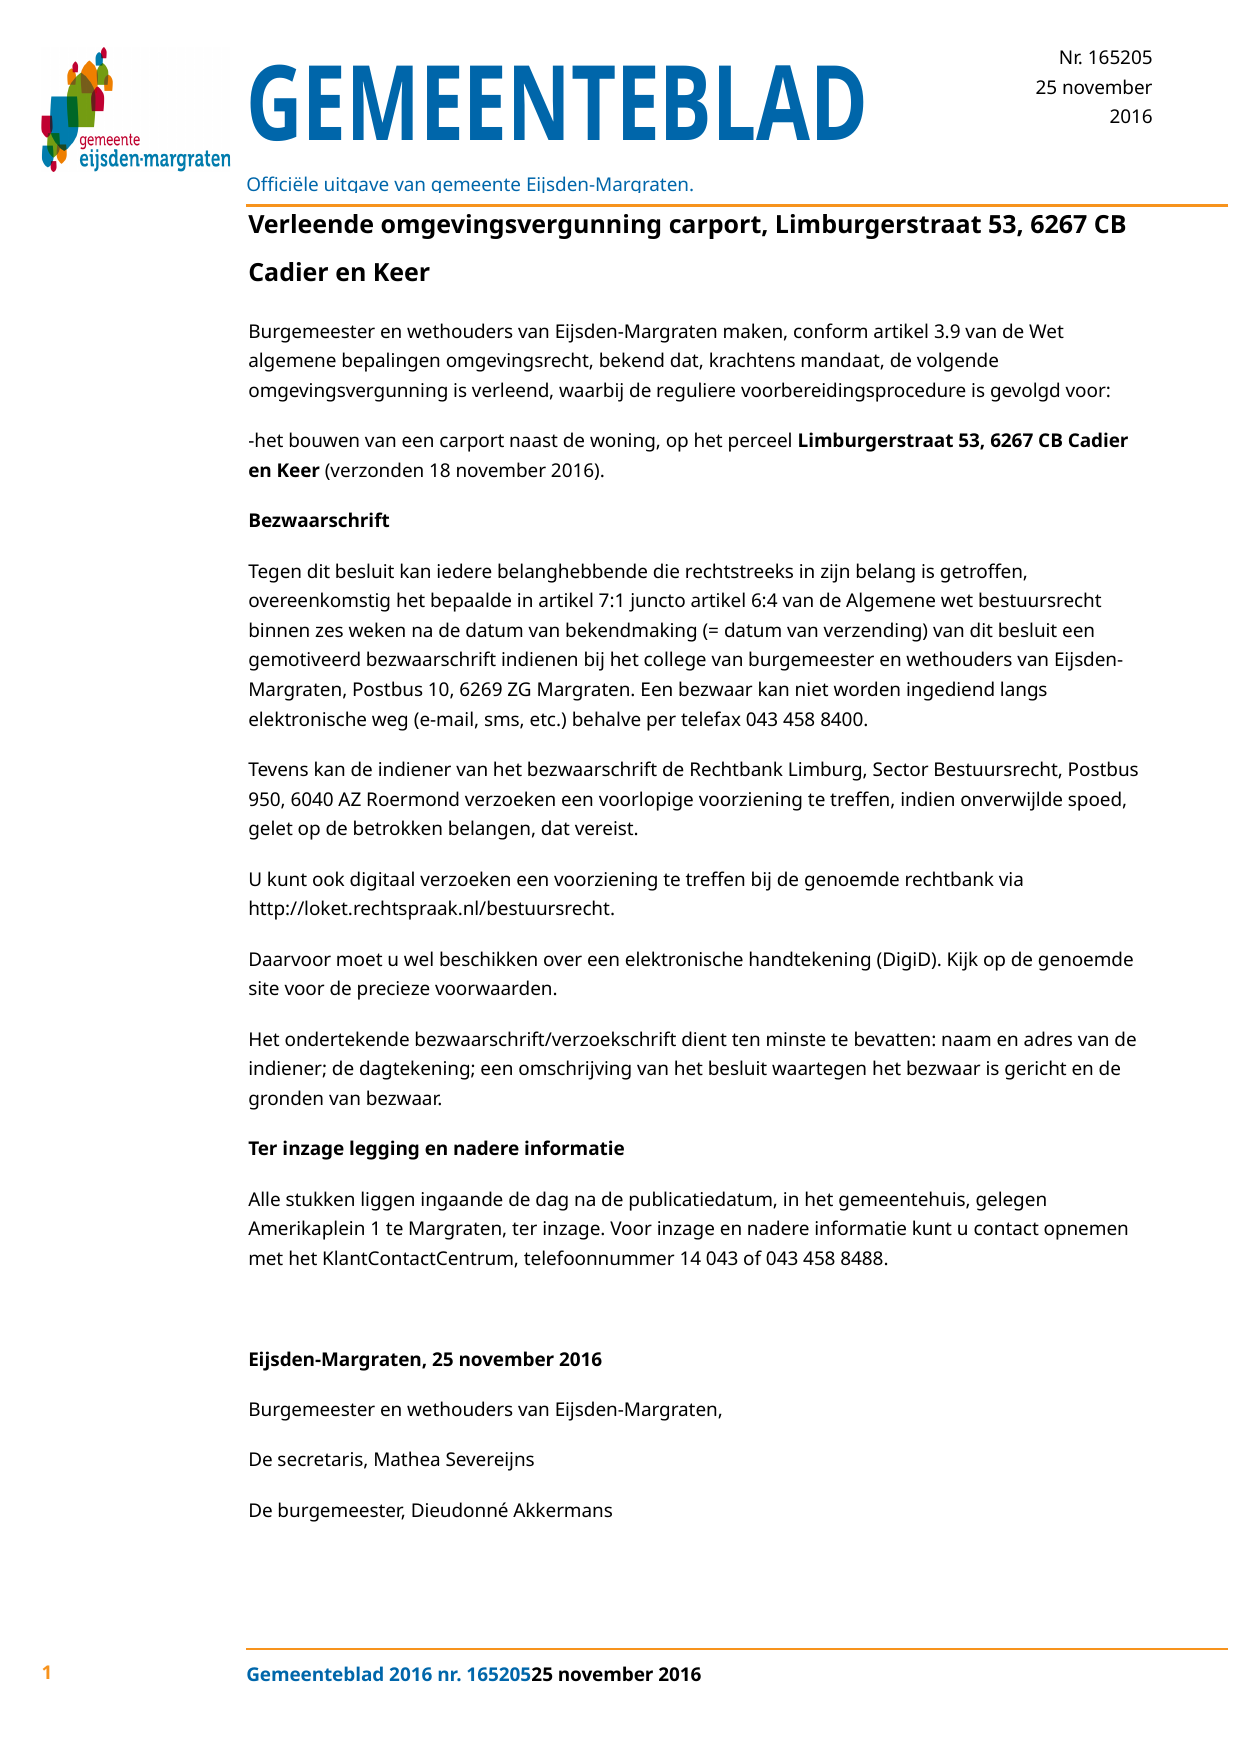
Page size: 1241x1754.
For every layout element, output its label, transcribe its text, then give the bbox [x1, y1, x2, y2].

text -het bouwen van een carport naast de woning, op het perceel Limburgerstraat 53, 6267 CB Cadier en Keer (verzonden 18 november 2016). [248, 427, 1152, 483]
text Burgemeester en wethouders van Eijsden-Margraten maken, conform artikel 3.9 van de Wet algemene bepalingen omgevingsrecht, bekend dat, krachtens mandaat, de volgende omgevingsvergunning is verleend, waarbij de reguliere voorbereidingsprocedure is gevolgd voor: [248, 318, 1152, 403]
text Burgemeester en wethouders van Eijsden-Margraten, [248, 1396, 1152, 1422]
text Ter inzage legging en nadere informatie [248, 1135, 1152, 1161]
text Daarvoor moet u wel beschikken over een elektronische handtekening (DigiD). Kijk op de genoemde site voor de precieze voorwaarden. [248, 946, 1152, 1001]
text Het ondertekende bezwaarschrift/verzoekschrift dient ten minste te bevatten: naam en adres van de indiener; de dagtekening; een omschrijving van het besluit waartegen het bezwaar is gericht en de gronden van bezwaar. [248, 1026, 1152, 1111]
text Tegen dit besluit kan iedere belanghebbende die rechtstreeks in zijn belang is getroffen, overeenkomstig het bepaalde in artikel 7:1 juncto artikel 6:4 van de Algemene wet bestuursrecht binnen zes weken na de datum van bekendmaking (= datum van verzending) van dit besluit een gemotiveerd bezwaarschrift indienen bij het college van burgemeester en wethouders van Eijsden-Margraten, Postbus 10, 6269 ZG Margraten. Een bezwaar kan niet worden ingediend langs elektronische weg (e-mail, sms, etc.) behalve per telefax 043 458 8400. [248, 558, 1152, 732]
text De burgemeester, Dieudonné Akkermans [248, 1497, 1152, 1523]
text Eijsden-Margraten, 25 november 2016 [248, 1346, 1152, 1372]
picture [41, 47, 231, 172]
text De secretaris, Mathea Severeijns [248, 1447, 1152, 1472]
text Tevens kan de indiener van het bezwaarschrift de Rechtbank Limburg, Sector Bestuursrecht, Postbus 950, 6040 AZ Roermond verzoeken een voorlopige voorziening te treffen, indien onverwijlde spoed, gelet op de betrokken belangen, dat vereist. [248, 756, 1152, 841]
text Bezwaarschrift [248, 507, 1152, 533]
text U kunt ook digitaal verzoeken een voorziening te treffen bij de genoemde rechtbank via http://loket.rechtspraak.nl/bestuursrecht. [248, 866, 1152, 921]
text Alle stukken liggen ingaande de dag na de publicatiedatum, in het gemeentehuis, gelegen Amerikaplein 1 te Margraten, ter inzage. Voor inzage en nadere informatie kunt u contact opnemen met het KlantContactCentrum, telefoonnummer 14 043 of 043 458 8488. [248, 1186, 1152, 1271]
text Verleende omgevingsvergunning carport, Limburgerstraat 53, 6267 CB Cadier en Keer [248, 207, 1152, 288]
